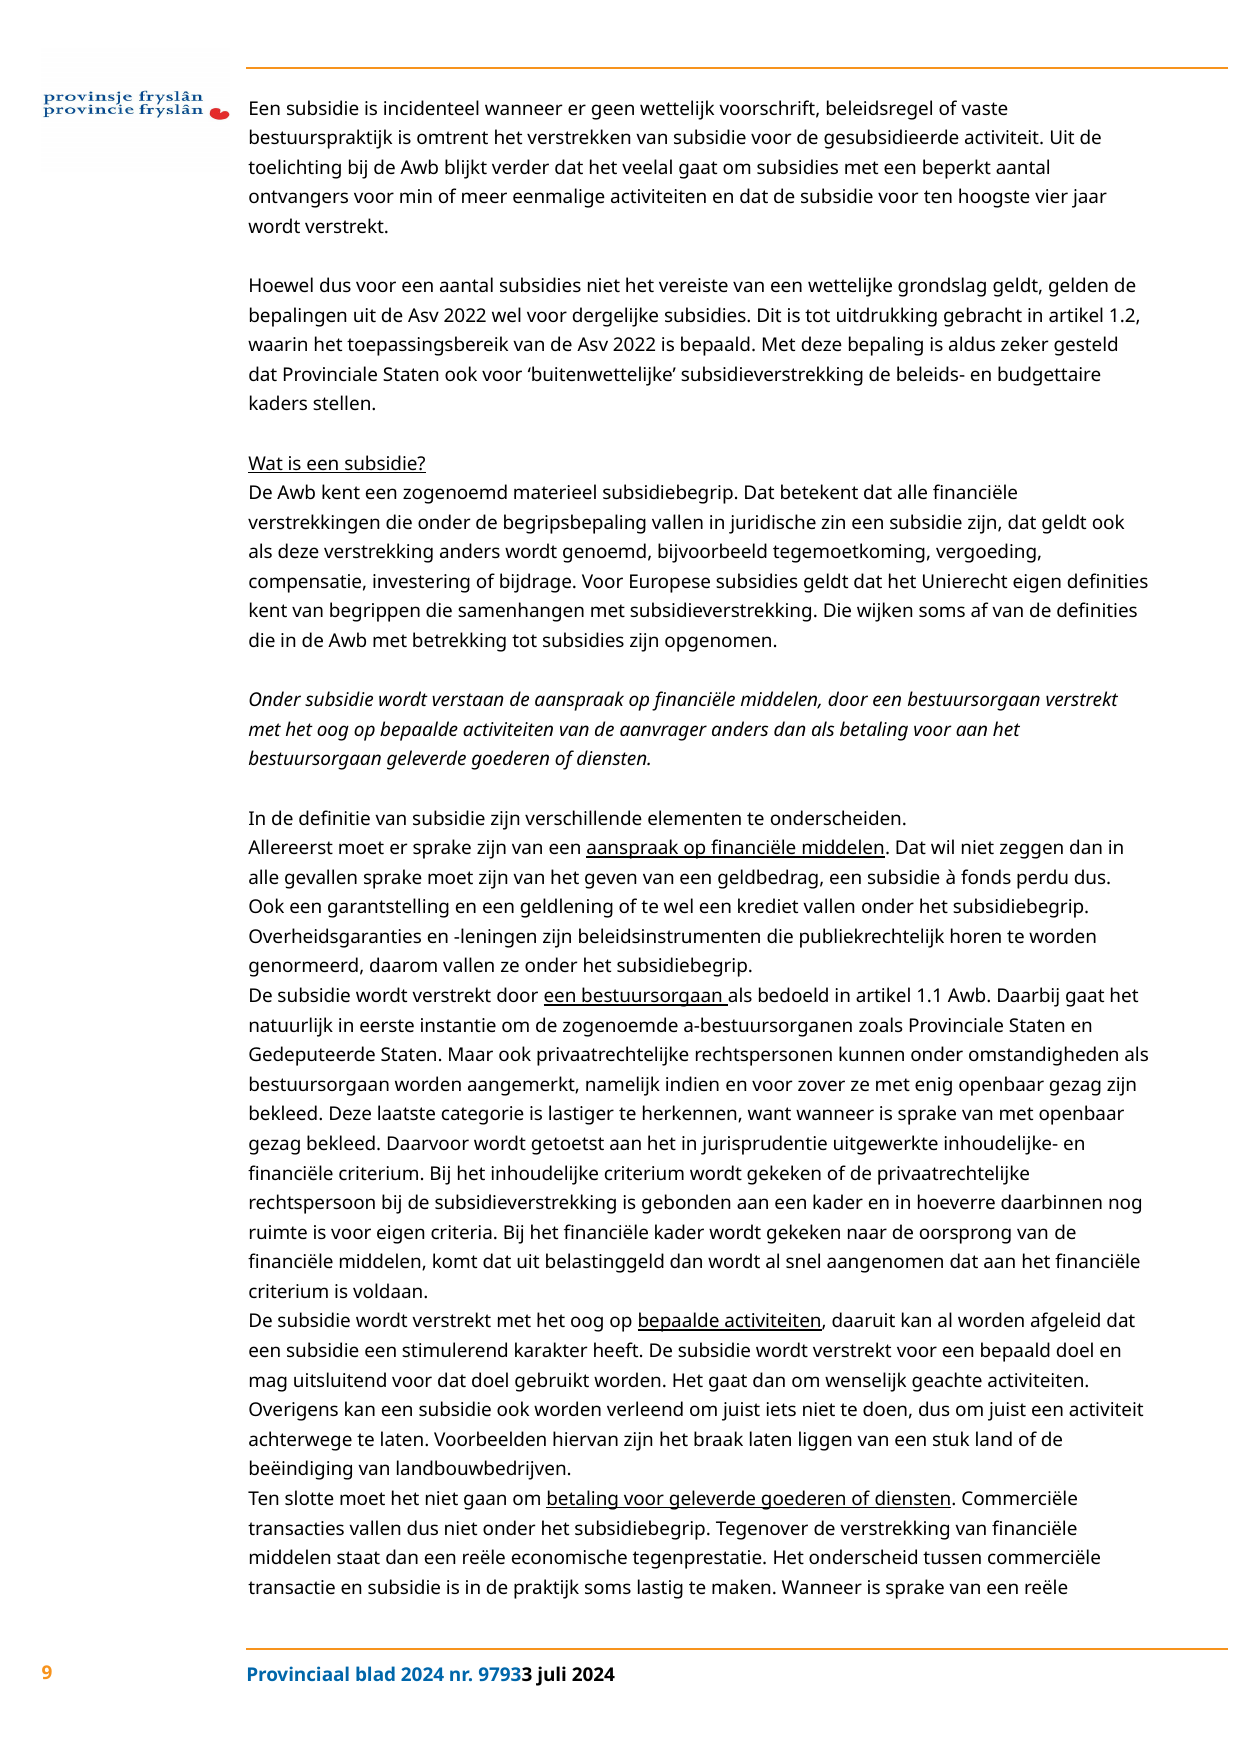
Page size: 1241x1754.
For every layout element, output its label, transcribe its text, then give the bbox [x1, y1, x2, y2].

text Een subsidie is incidenteel wanneer er geen wettelijk voorschrift, beleidsregel of vaste bestuurspraktijk is omtrent het verstrekken van subsidie voor de gesubsidieerde activiteit. Uit de toelichting bij de Awb blijkt verder dat het veelal gaat om subsidies met een beperkt aantal ontvangers voor min of meer eenmalige activiteiten en dat de subsidie voor ten hoogste vier jaar wordt verstrekt. [248, 95, 1152, 239]
text Onder subsidie wordt verstaan de aanspraak op financiële middelen, door een bestuursorgaan verstrekt met het oog op bepaalde activiteiten van de aanvrager anders dan als betaling voor aan het bestuursorgaan geleverde goederen of diensten. [248, 686, 1152, 771]
text In de definitie van subsidie zijn verschillende elementen te onderscheiden. [248, 805, 1152, 831]
picture [41, 47, 231, 172]
text Wat is een subsidie? [248, 450, 1152, 476]
text De subsidie wordt verstrekt door een bestuursorgaan als bedoeld in artikel 1.1 Awb. Daarbij gaat het natuurlijk in eerste instantie om de zogenoemde a-bestuursorganen zoals Provinciale Staten en Gedeputeerde Staten. Maar ook privaatrechtelijke rechtspersonen kunnen onder omstandigheden als bestuursorgaan worden aangemerkt, namelijk indien en voor zover ze met enig openbaar gezag zijn bekleed. Deze laatste categorie is lastiger te herkennen, want wanneer is sprake van met openbaar gezag bekleed. Daarvoor wordt getoetst aan het in jurisprudentie uitgewerkte inhoudelijke- en financiële criterium. Bij het inhoudelijke criterium wordt gekeken of de privaatrechtelijke rechtspersoon bij de subsidieverstrekking is gebonden aan een kader en in hoeverre daarbinnen nog ruimte is voor eigen criteria. Bij het financiële kader wordt gekeken naar de oorsprong van de financiële middelen, komt dat uit belastinggeld dan wordt al snel aangenomen dat aan het financiële criterium is voldaan. [248, 982, 1152, 1304]
text De subsidie wordt verstrekt met het oog op bepaalde activiteiten, daaruit kan al worden afgeleid dat een subsidie een stimulerend karakter heeft. De subsidie wordt verstrekt voor een bepaald doel en mag uitsluitend voor dat doel gebruikt worden. Het gaat dan om wenselijk geachte activiteiten. Overigens kan een subsidie ook worden verleend om juist iets niet te doen, dus om juist een activiteit achterwege te laten. Voorbeelden hiervan zijn het braak laten liggen van een stuk land of de beëindiging van landbouwbedrijven. [248, 1308, 1152, 1481]
text Allereerst moet er sprake zijn van een aanspraak op financiële middelen. Dat wil niet zeggen dan in alle gevallen sprake moet zijn van het geven van een geldbedrag, een subsidie à fonds perdu dus. Ook een garantstelling en een geldlening of te wel een krediet vallen onder het subsidiebegrip. Overheidsgaranties en -leningen zijn beleidsinstrumenten die publiekrechtelijk horen te worden genormeerd, daarom vallen ze onder het subsidiebegrip. [248, 834, 1152, 978]
text De Awb kent een zogenoemd materieel subsidiebegrip. Dat betekent dat alle financiële verstrekkingen die onder de begripsbepaling vallen in juridische zin een subsidie zijn, dat geldt ook als deze verstrekking anders wordt genoemd, bijvoorbeeld tegemoetkoming, vergoeding, compensatie, investering of bijdrage. Voor Europese subsidies geldt dat het Unierecht eigen definities kent van begrippen die samenhangen met subsidieverstrekking. Die wijken soms af van de definities die in de Awb met betrekking tot subsidies zijn opgenomen. [248, 479, 1152, 653]
text Ten slotte moet het niet gaan om betaling voor geleverde goederen of diensten. Commerciële transacties vallen dus niet onder het subsidiebegrip. Tegenover de verstrekking van financiële middelen staat dan een reële economische tegenprestatie. Het onderscheid tussen commerciële transactie en subsidie is in de praktijk soms lastig te maken. Wanneer is sprake van een reële [248, 1485, 1152, 1600]
text Hoewel dus voor een aantal subsidies niet het vereiste van een wettelijke grondslag geldt, gelden de bepalingen uit de Asv 2022 wel voor dergelijke subsidies. Dit is tot uitdrukking gebracht in artikel 1.2, waarin het toepassingsbereik van de Asv 2022 is bepaald. Met deze bepaling is aldus zeker gesteld dat Provinciale Staten ook voor ‘buitenwettelijke’ subsidieverstrekking de beleids- en budgettaire kaders stellen. [248, 272, 1152, 416]
